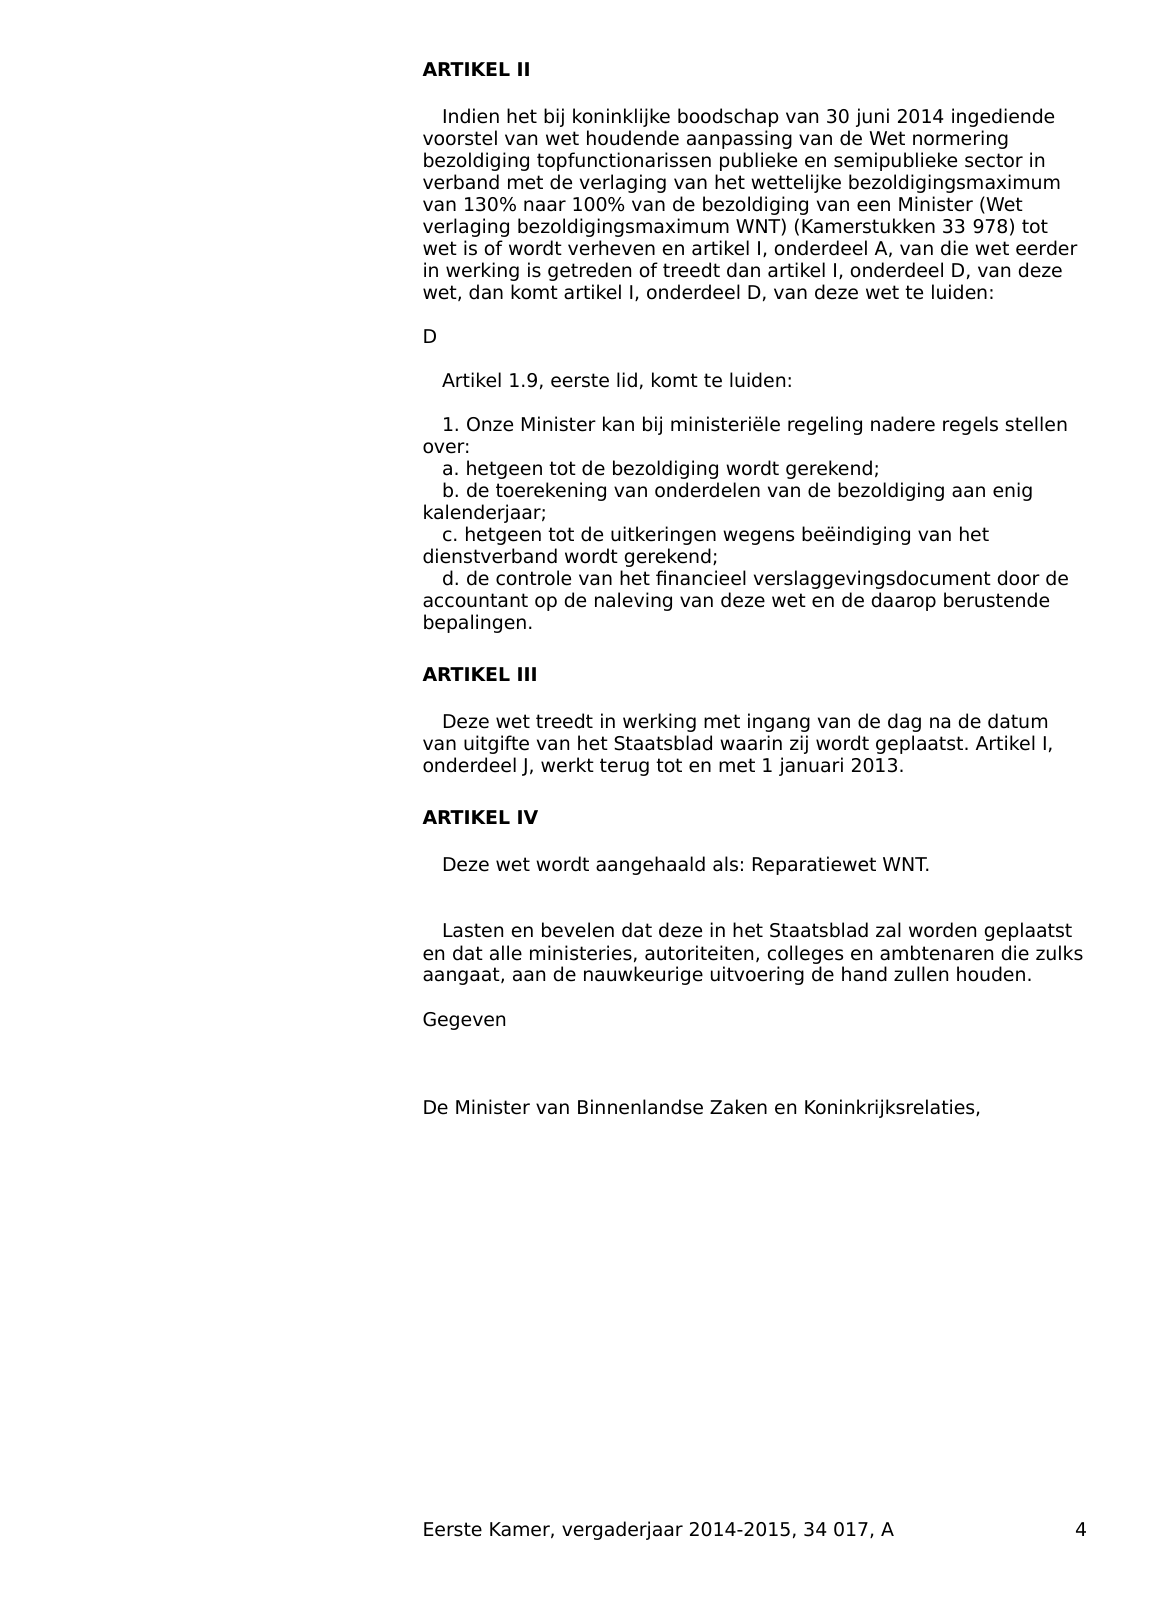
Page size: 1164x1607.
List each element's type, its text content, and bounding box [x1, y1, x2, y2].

text Gegeven [422, 1008, 1087, 1031]
subtitle ARTIKEL III [422, 664, 1087, 686]
text d. de controle van het financieel verslaggevingsdocument door de accountant op de naleving van deze wet en de daarop berustende bepalingen. [422, 568, 1087, 634]
text De Minister van Binnenlandse Zaken en Koninkrijksrelaties, [422, 1097, 1087, 1119]
subtitle ARTIKEL II [422, 59, 1087, 81]
text Deze wet wordt aangehaald als: Reparatiewet WNT. [422, 854, 1087, 876]
text Deze wet treedt in werking met ingang van de dag na de datum van uitgifte van het Staatsblad waarin zij wordt geplaatst. Artikel I, onderdeel J, werkt terug tot en met 1 januari 2013. [422, 711, 1087, 777]
text Artikel 1.9, eerste lid, komt te luiden: [422, 370, 1087, 392]
text Lasten en bevelen dat deze in het Staatsblad zal worden geplaatst en dat alle ministeries, autoriteiten, colleges en ambtenaren die zulks aangaat, aan de nauwkeurige uitvoering de hand zullen houden. [422, 920, 1087, 986]
subtitle ARTIKEL IV [422, 807, 1087, 829]
text b. de toerekening van onderdelen van de bezoldiging aan enig kalenderjaar; [422, 480, 1087, 524]
text c. hetgeen tot de uitkeringen wegens beëindiging van het dienstverband wordt gerekend; [422, 524, 1087, 568]
text a. hetgeen tot de bezoldiging wordt gerekend; [422, 458, 1087, 480]
text 1. Onze Minister kan bij ministeriële regeling nadere regels stellen over: [422, 414, 1087, 458]
text D [422, 326, 1087, 348]
text Indien het bij koninklijke boodschap van 30 juni 2014 ingediende voorstel van wet houdende aanpassing van de Wet normering bezoldiging topfunctionarissen publieke en semipublieke sector in verband met de verlaging van het wettelijke bezoldigingsmaximum van 130% naar 100% van de bezoldiging van een Minister (Wet verlaging bezoldigingsmaximum WNT) (Kamerstukken 33 978) tot wet is of wordt verheven en artikel I, onderdeel A, van die wet eerder in werking is getreden of treedt dan artikel I, onderdeel D, van deze wet, dan komt artikel I, onderdeel D, van deze wet te luiden: [422, 106, 1087, 304]
